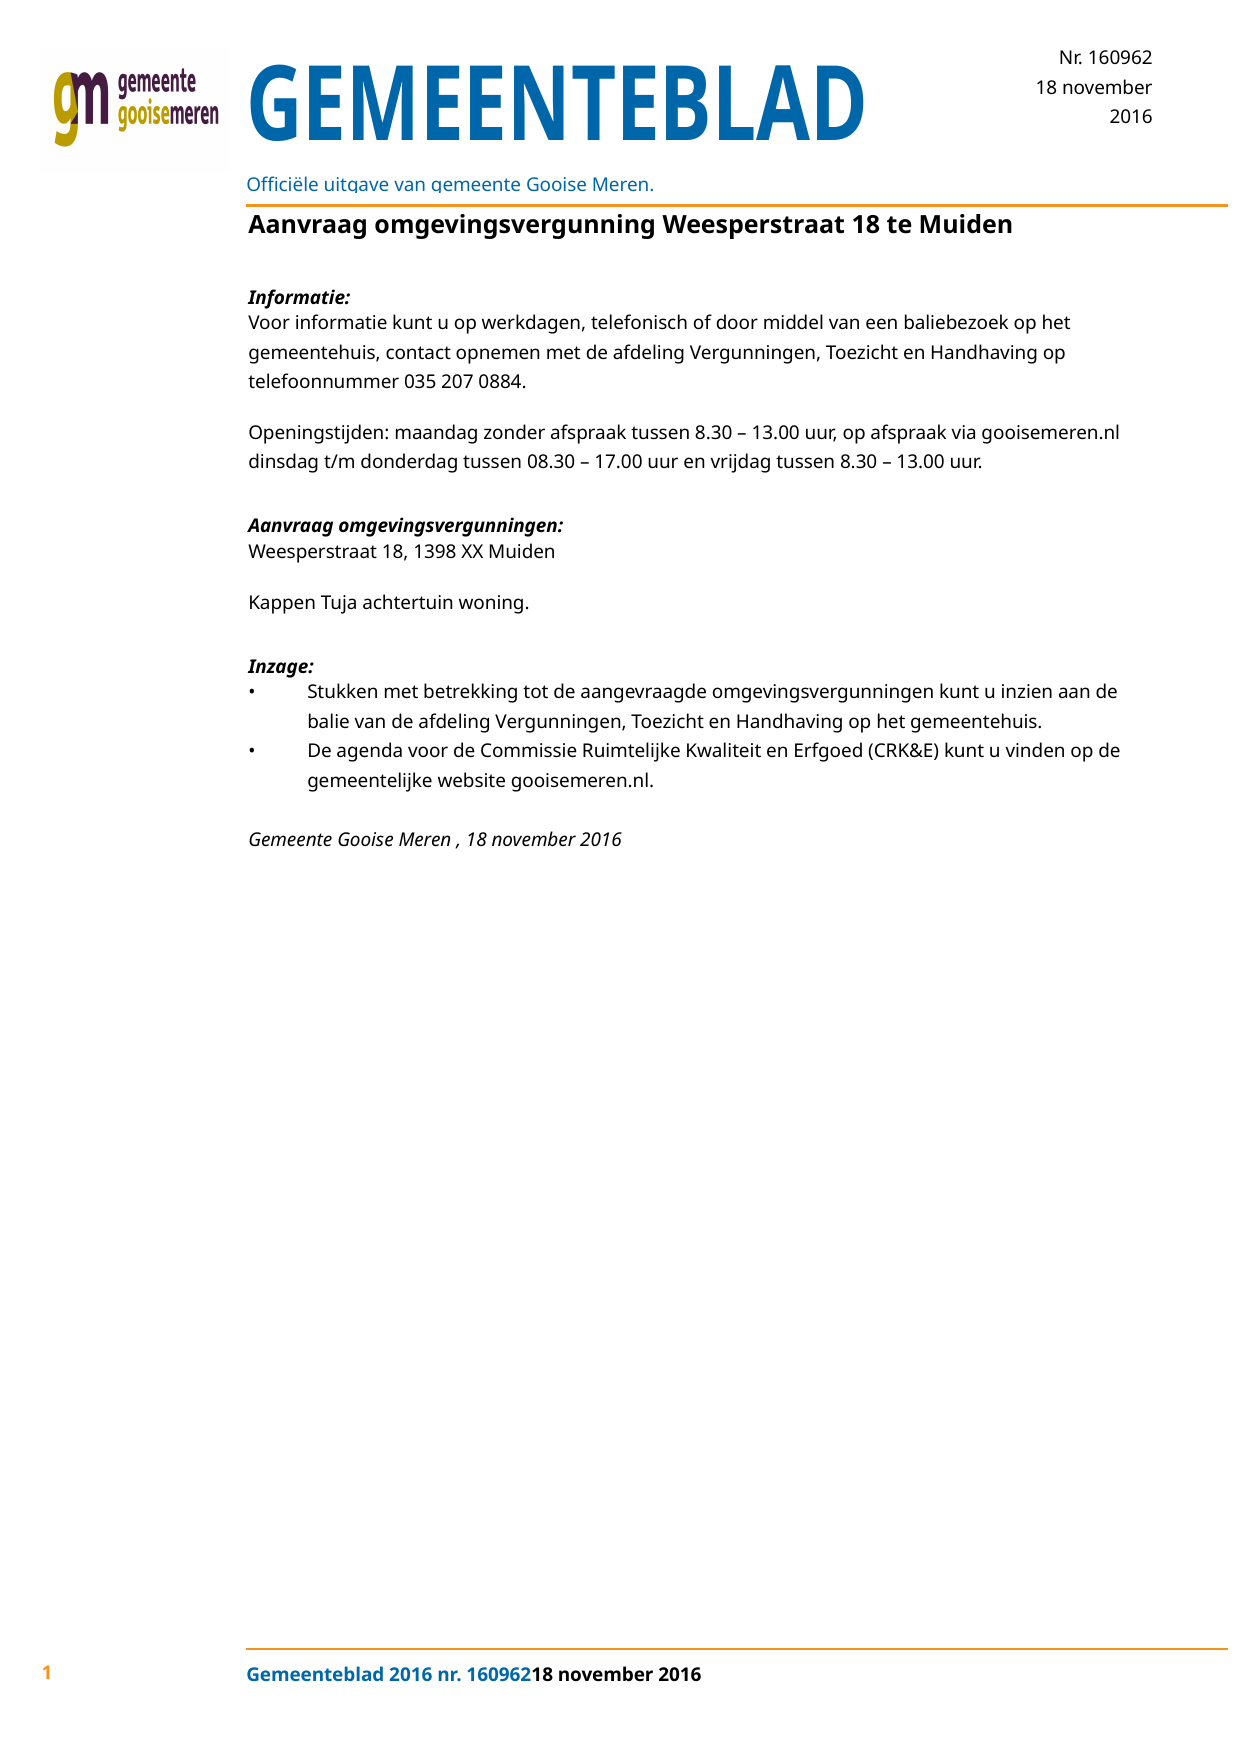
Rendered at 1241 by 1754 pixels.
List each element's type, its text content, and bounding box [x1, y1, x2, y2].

text Gemeente Gooise Meren , 18 november 2016 [248, 826, 1152, 852]
text Inzage: [248, 653, 1152, 678]
picture [41, 47, 231, 172]
text Kappen Tuja achtertuin woning. [248, 589, 1152, 614]
list Stukken met betrekking tot de aangevraagde omgevingsvergunningen kunt u inzien aan de balie van de afdeling Vergunningen, Toezicht en Handhaving op het gemeentehuis. [248, 678, 1152, 734]
text Aanvraag omgevingsvergunningen: [248, 513, 1152, 538]
text Weesperstraat 18, 1398 XX Muiden [248, 538, 1152, 564]
text Openingstijden: maandag zonder afspraak tussen 8.30 – 13.00 uur, op afspraak via gooisemeren.nl dinsdag t/m donderdag tussen 08.30 – 17.00 uur en vrijdag tussen 8.30 – 13.00 uur. [248, 419, 1152, 474]
text Informatie: [248, 284, 1152, 309]
text Voor informatie kunt u op werkdagen, telefonisch of door middel van een baliebezoek op het gemeentehuis, contact opnemen met de afdeling Vergunningen, Toezicht en Handhaving op telefoonnummer 035 207 0884. [248, 309, 1152, 394]
list De agenda voor de Commissie Ruimtelijke Kwaliteit en Erfgoed (CRK&E) kunt u vinden op de gemeentelijke website gooisemeren.nl. [248, 738, 1152, 793]
text Aanvraag omgevingsvergunning Weesperstraat 18 te Muiden [248, 207, 1152, 241]
